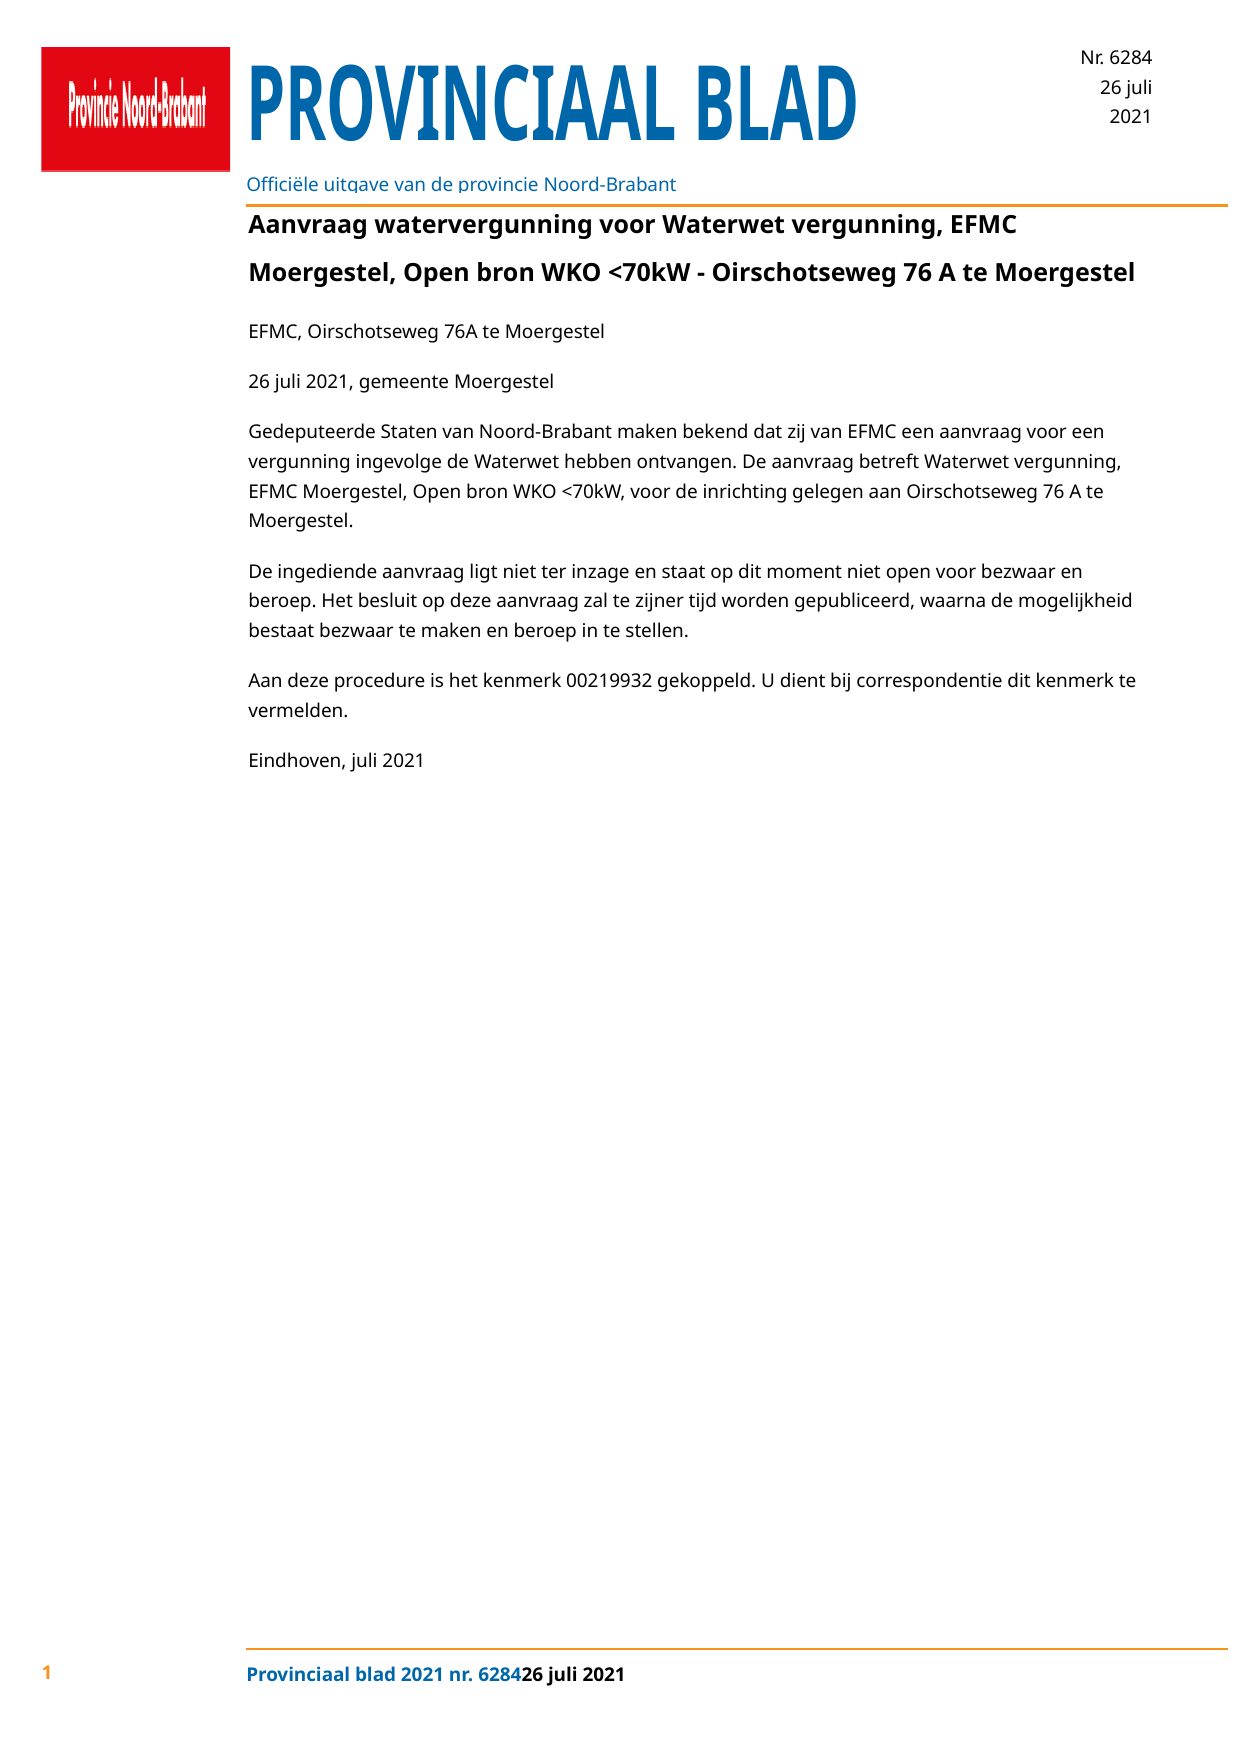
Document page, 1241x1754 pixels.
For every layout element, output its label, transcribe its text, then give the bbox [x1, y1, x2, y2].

text Gedeputeerde Staten van Noord-Brabant maken bekend dat zij van EFMC een aanvraag voor een vergunning ingevolge de Waterwet hebben ontvangen. De aanvraag betreft Waterwet vergunning, EFMC Moergestel, Open bron WKO <70kW, voor de inrichting gelegen aan Oirschotseweg 76 A te Moergestel. [248, 419, 1152, 533]
picture [41, 47, 231, 172]
text Aan deze procedure is het kenmerk 00219932 gekoppeld. U dient bij correspondentie dit kenmerk te vermelden. [248, 667, 1152, 723]
text EFMC, Oirschotseweg 76A te Moergestel [248, 318, 1152, 344]
text De ingediende aanvraag ligt niet ter inzage en staat op dit moment niet open voor bezwaar en beroep. Het besluit op deze aanvraag zal te zijner tijd worden gepubliceerd, waarna de mogelijkheid bestaat bezwaar te maken en beroep in te stellen. [248, 558, 1152, 643]
text Eindhoven, juli 2021 [248, 747, 1152, 773]
text 26 juli 2021, gemeente Moergestel [248, 368, 1152, 394]
text Aanvraag watervergunning voor Waterwet vergunning, EFMC Moergestel, Open bron WKO <70kW - Oirschotseweg 76 A te Moergestel [248, 207, 1152, 288]
